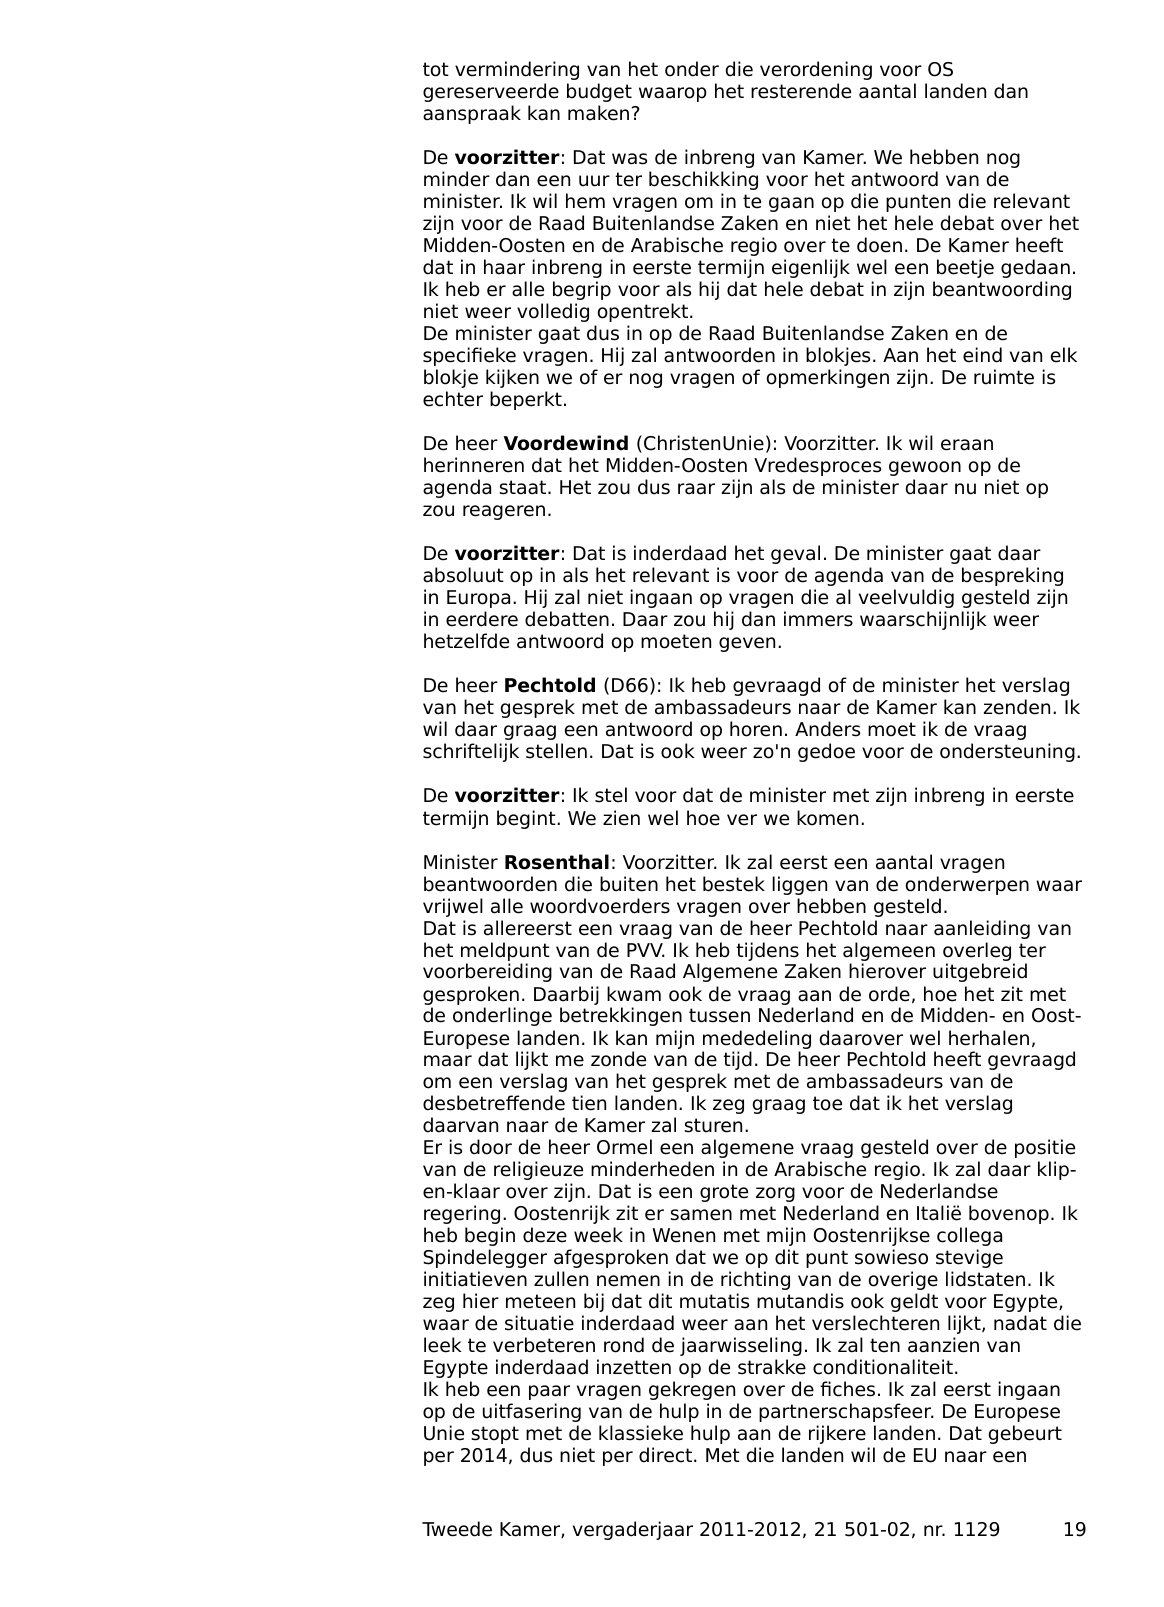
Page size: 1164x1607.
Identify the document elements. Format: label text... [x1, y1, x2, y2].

text De voorzitter: Dat was de inbreng van Kamer. We hebben nog minder dan een uur ter beschikking voor het antwoord van de minister. Ik wil hem vragen om in te gaan op die punten die relevant zijn voor de Raad Buitenlandse Zaken en niet het hele debat over het Midden-Oosten en de Arabische regio over te doen. De Kamer heeft dat in haar inbreng in eerste termijn eigenlijk wel een beetje gedaan. Ik heb er alle begrip voor als hij dat hele debat in zijn beantwoording niet weer volledig opentrekt. [422, 147, 1087, 323]
text Minister Rosenthal: Voorzitter. Ik zal eerst een aantal vragen beantwoorden die buiten het bestek liggen van de onderwerpen waar vrijwel alle woordvoerders vragen over hebben gesteld. [422, 852, 1087, 917]
text tot vermindering van het onder die verordening voor OS gereserveerde budget waarop het resterende aantal landen dan aanspraak kan maken? [422, 59, 1087, 125]
text De voorzitter: Ik stel voor dat de minister met zijn inbreng in eerste termijn begint. We zien wel hoe ver we komen. [422, 785, 1087, 829]
text De minister gaat dus in op de Raad Buitenlandse Zaken en de specifieke vragen. Hij zal antwoorden in blokjes. Aan het eind van elk blokje kijken we of er nog vragen of opmerkingen zijn. De ruimte is echter beperkt. [422, 323, 1087, 411]
text Er is door de heer Ormel een algemene vraag gesteld over de positie van de religieuze minderheden in de Arabische regio. Ik zal daar klip-en-klaar over zijn. Dat is een grote zorg voor de Nederlandse regering. Oostenrijk zit er samen met Nederland en Italië bovenop. Ik heb begin deze week in Wenen met mijn Oostenrijkse collega Spindelegger afgesproken dat we op dit punt sowieso stevige initiatieven zullen nemen in de richting van de overige lidstaten. Ik zeg hier meteen bij dat dit mutatis mutandis ook geldt voor Egypte, waar de situatie inderdaad weer aan het verslechteren lijkt, nadat die leek te verbeteren rond de jaarwisseling. Ik zal ten aanzien van Egypte inderdaad inzetten op de strakke conditionaliteit. [422, 1137, 1087, 1379]
text De heer Pechtold (D66): Ik heb gevraagd of de minister het verslag van het gesprek met de ambassadeurs naar de Kamer kan zenden. Ik wil daar graag een antwoord op horen. Anders moet ik de vraag schriftelijk stellen. Dat is ook weer zo'n gedoe voor de ondersteuning. [422, 675, 1087, 763]
text De voorzitter: Dat is inderdaad het geval. De minister gaat daar absoluut op in als het relevant is voor de agenda van de bespreking in Europa. Hij zal niet ingaan op vragen die al veelvuldig gesteld zijn in eerdere debatten. Daar zou hij dan immers waarschijnlijk weer hetzelfde antwoord op moeten geven. [422, 543, 1087, 653]
text Dat is allereerst een vraag van de heer Pechtold naar aanleiding van het meldpunt van de PVV. Ik heb tijdens het algemeen overleg ter voorbereiding van de Raad Algemene Zaken hierover uitgebreid gesproken. Daarbij kwam ook de vraag aan de orde, hoe het zit met de onderlinge betrekkingen tussen Nederland en de Midden- en Oost-Europese landen. Ik kan mijn mededeling daarover wel herhalen, maar dat lijkt me zonde van de tijd. De heer Pechtold heeft gevraagd om een verslag van het gesprek met de ambassadeurs van de desbetreffende tien landen. Ik zeg graag toe dat ik het verslag daarvan naar de Kamer zal sturen. [422, 917, 1087, 1137]
text De heer Voordewind (ChristenUnie): Voorzitter. Ik wil eraan herinneren dat het Midden-Oosten Vredesproces gewoon op de agenda staat. Het zou dus raar zijn als de minister daar nu niet op zou reageren. [422, 433, 1087, 521]
text Ik heb een paar vragen gekregen over de fiches. Ik zal eerst ingaan op de uitfasering van de hulp in de partnerschapsfeer. De Europese Unie stopt met de klassieke hulp aan de rijkere landen. Dat gebeurt per 2014, dus niet per direct. Met die landen wil de EU naar een [422, 1379, 1087, 1467]
